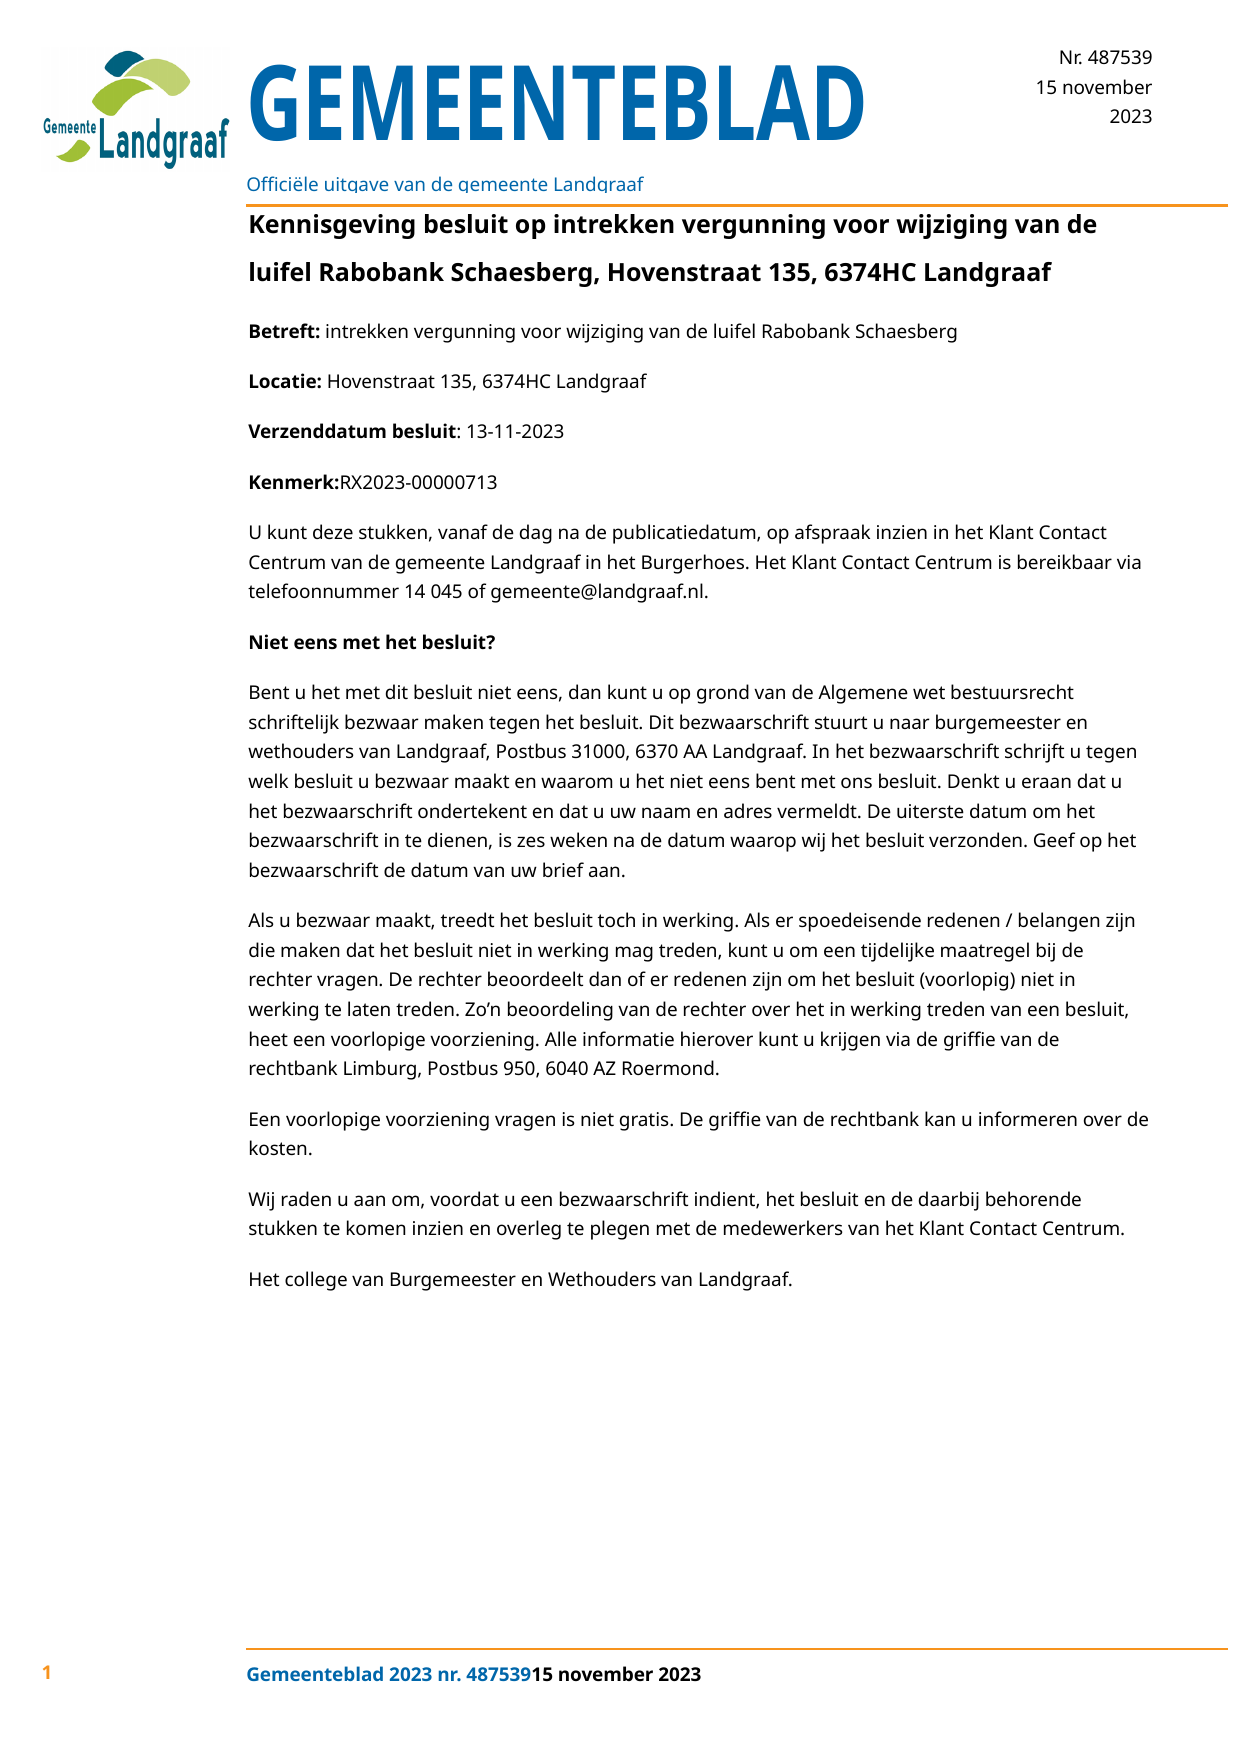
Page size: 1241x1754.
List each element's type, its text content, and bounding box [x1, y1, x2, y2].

text Niet eens met het besluit? [248, 629, 1152, 655]
text U kunt deze stukken, vanaf de dag na de publicatiedatum, op afspraak inzien in het Klant Contact Centrum van de gemeente Landgraaf in het Burgerhoes. Het Klant Contact Centrum is bereikbaar via telefoonnummer 14 045 of gemeente@landgraaf.nl. [248, 519, 1152, 604]
text Wij raden u aan om, voordat u een bezwaarschrift indient, het besluit en de daarbij behorende stukken te komen inzien en overleg te plegen met de medewerkers van het Klant Contact Centrum. [248, 1186, 1152, 1241]
text Als u bezwaar maakt, treedt het besluit toch in werking. Als er spoedeisende redenen / belangen zijn die maken dat het besluit niet in werking mag treden, kunt u om een tijdelijke maatregel bij de rechter vragen. De rechter beoordeelt dan of er redenen zijn om het besluit (voorlopig) niet in werking te laten treden. Zo’n beoordeling van de rechter over het in werking treden van een besluit, heet een voorlopige voorziening. Alle informatie hierover kunt u krijgen via de griffie van de rechtbank Limburg, Postbus 950, 6040 AZ Roermond. [248, 907, 1152, 1081]
text Kenmerk:RX2023-00000713 [248, 469, 1152, 495]
text Een voorlopige voorziening vragen is niet gratis. De griffie van de rechtbank kan u informeren over de kosten. [248, 1106, 1152, 1161]
picture [41, 47, 231, 172]
text Verzenddatum besluit: 13-11-2023 [248, 419, 1152, 444]
text Betreft: intrekken vergunning voor wijziging van de luifel Rabobank Schaesberg [248, 318, 1152, 344]
text Bent u het met dit besluit niet eens, dan kunt u op grond van de Algemene wet bestuursrecht schriftelijk bezwaar maken tegen het besluit. Dit bezwaarschrift stuurt u naar burgemeester en wethouders van Landgraaf, Postbus 31000, 6370 AA Landgraaf. In het bezwaarschrift schrijft u tegen welk besluit u bezwaar maakt en waarom u het niet eens bent met ons besluit. Denkt u eraan dat u het bezwaarschrift ondertekent en dat u uw naam en adres vermeldt. De uiterste datum om het bezwaarschrift in te dienen, is zes weken na de datum waarop wij het besluit verzonden. Geef op het bezwaarschrift de datum van uw brief aan. [248, 679, 1152, 883]
text Locatie: Hovenstraat 135, 6374HC Landgraaf [248, 368, 1152, 394]
text Kennisgeving besluit op intrekken vergunning voor wijziging van de luifel Rabobank Schaesberg, Hovenstraat 135, 6374HC Landgraaf [248, 207, 1152, 288]
text Het college van Burgemeester en Wethouders van Landgraaf. [248, 1266, 1152, 1292]
